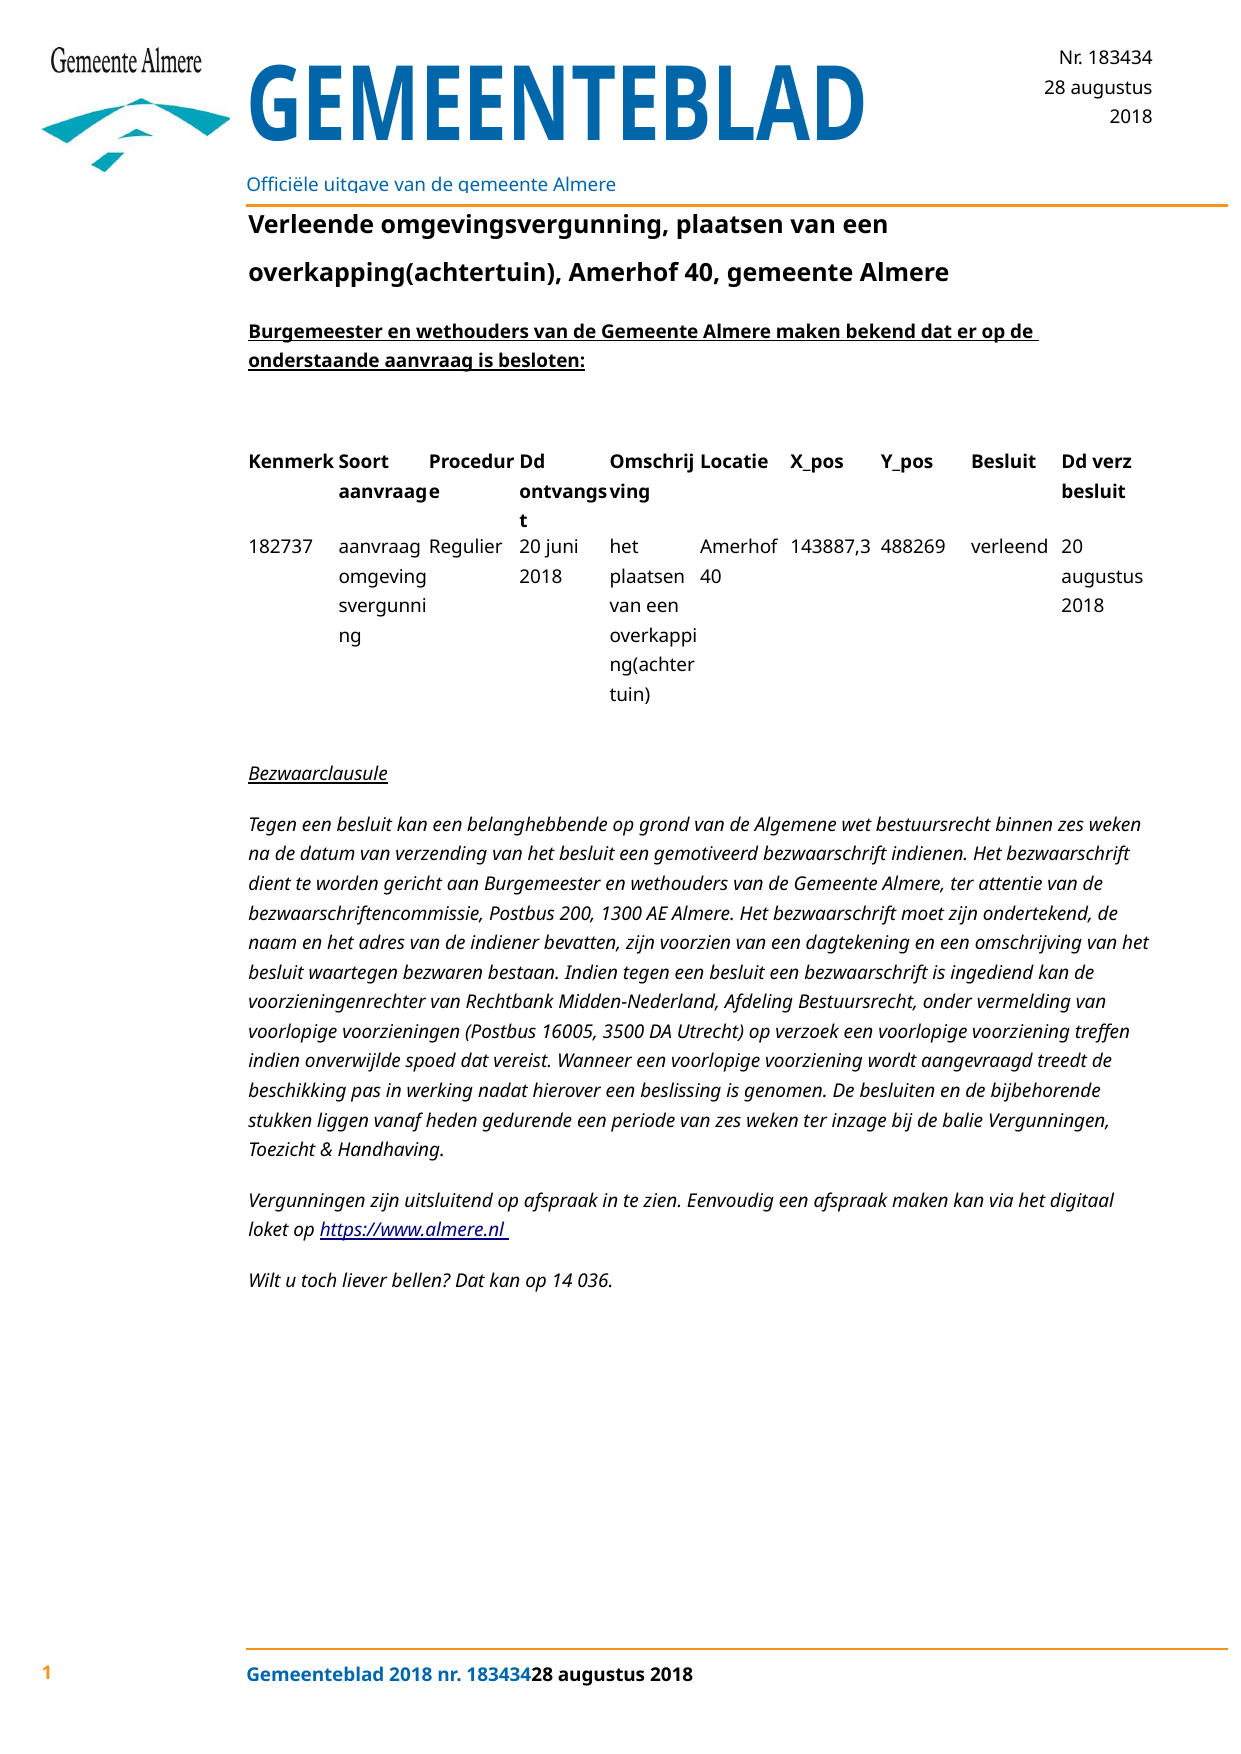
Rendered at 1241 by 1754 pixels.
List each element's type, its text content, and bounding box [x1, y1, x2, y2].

text Bezwaarclausule [248, 761, 1152, 786]
table_header Y_pos [881, 449, 971, 533]
table_cell verleend [971, 533, 1061, 707]
table_header Omschrijving [609, 449, 700, 533]
table_cell 143887,3 [790, 533, 881, 707]
table_header Locatie [700, 449, 790, 533]
table_cell Amerhof 40 [700, 533, 790, 707]
text Wilt u toch liever bellen? Dat kan op 14 036. [248, 1267, 1152, 1293]
table_header Besluit [971, 449, 1061, 533]
picture [41, 47, 231, 172]
table_header Soort aanvraag [338, 449, 429, 533]
table_cell 488269 [881, 533, 971, 707]
table_header Procedure [429, 449, 519, 533]
text Verleende omgevingsvergunning, plaatsen van een overkapping(achtertuin), Amerhof 40, gemeente Almere [248, 207, 1152, 288]
table_cell 20 augustus 2018 [1061, 533, 1152, 707]
text Burgemeester en wethouders van de Gemeente Almere maken bekend dat er op de onderstaande aanvraag is besloten: [248, 318, 1152, 373]
table_cell 20 juni 2018 [519, 533, 609, 707]
table_cell Regulier [429, 533, 519, 707]
table_cell 182737 [248, 533, 338, 707]
table_header Kenmerk [248, 449, 338, 533]
table_header X_pos [790, 449, 881, 533]
table_header Dd verz besluit [1061, 449, 1152, 533]
table_cell aanvraag omgevingsvergunning [338, 533, 429, 707]
text Tegen een besluit kan een belanghebbende op grond van de Algemene wet bestuursrecht binnen zes weken na de datum van verzending van het besluit een gemotiveerd bezwaarschrift indienen. Het bezwaarschrift dient te worden gericht aan Burgemeester en wethouders van de Gemeente Almere, ter attentie van de bezwaarschriftencommissie, Postbus 200, 1300 AE Almere. Het bezwaarschrift moet zijn ondertekend, de naam en het adres van de indiener bevatten, zijn voorzien van een dagtekening en een omschrijving van het besluit waartegen bezwaren bestaan. Indien tegen een besluit een bezwaarschrift is ingediend kan de voorzieningenrechter van Rechtbank Midden-Nederland, Afdeling Bestuursrecht, onder vermelding van voorlopige voorzieningen (Postbus 16005, 3500 DA Utrecht) op verzoek een voorlopige voorziening treffen indien onverwijlde spoed dat vereist. Wanneer een voorlopige voorziening wordt aangevraagd treedt de beschikking pas in werking nadat hierover een beslissing is genomen. De besluiten en de bijbehorende stukken liggen vanaf heden gedurende een periode van zes weken ter inzage bij de balie Vergunningen, Toezicht & Handhaving. [248, 811, 1152, 1162]
table_cell het plaatsen van een overkapping(achtertuin) [609, 533, 700, 707]
text Vergunningen zijn uitsluitend op afspraak in te zien. Eenvoudig een afspraak maken kan via het digitaal loket op https://www.almere.nl [248, 1187, 1152, 1242]
table_header Dd ontvangst [519, 449, 609, 533]
